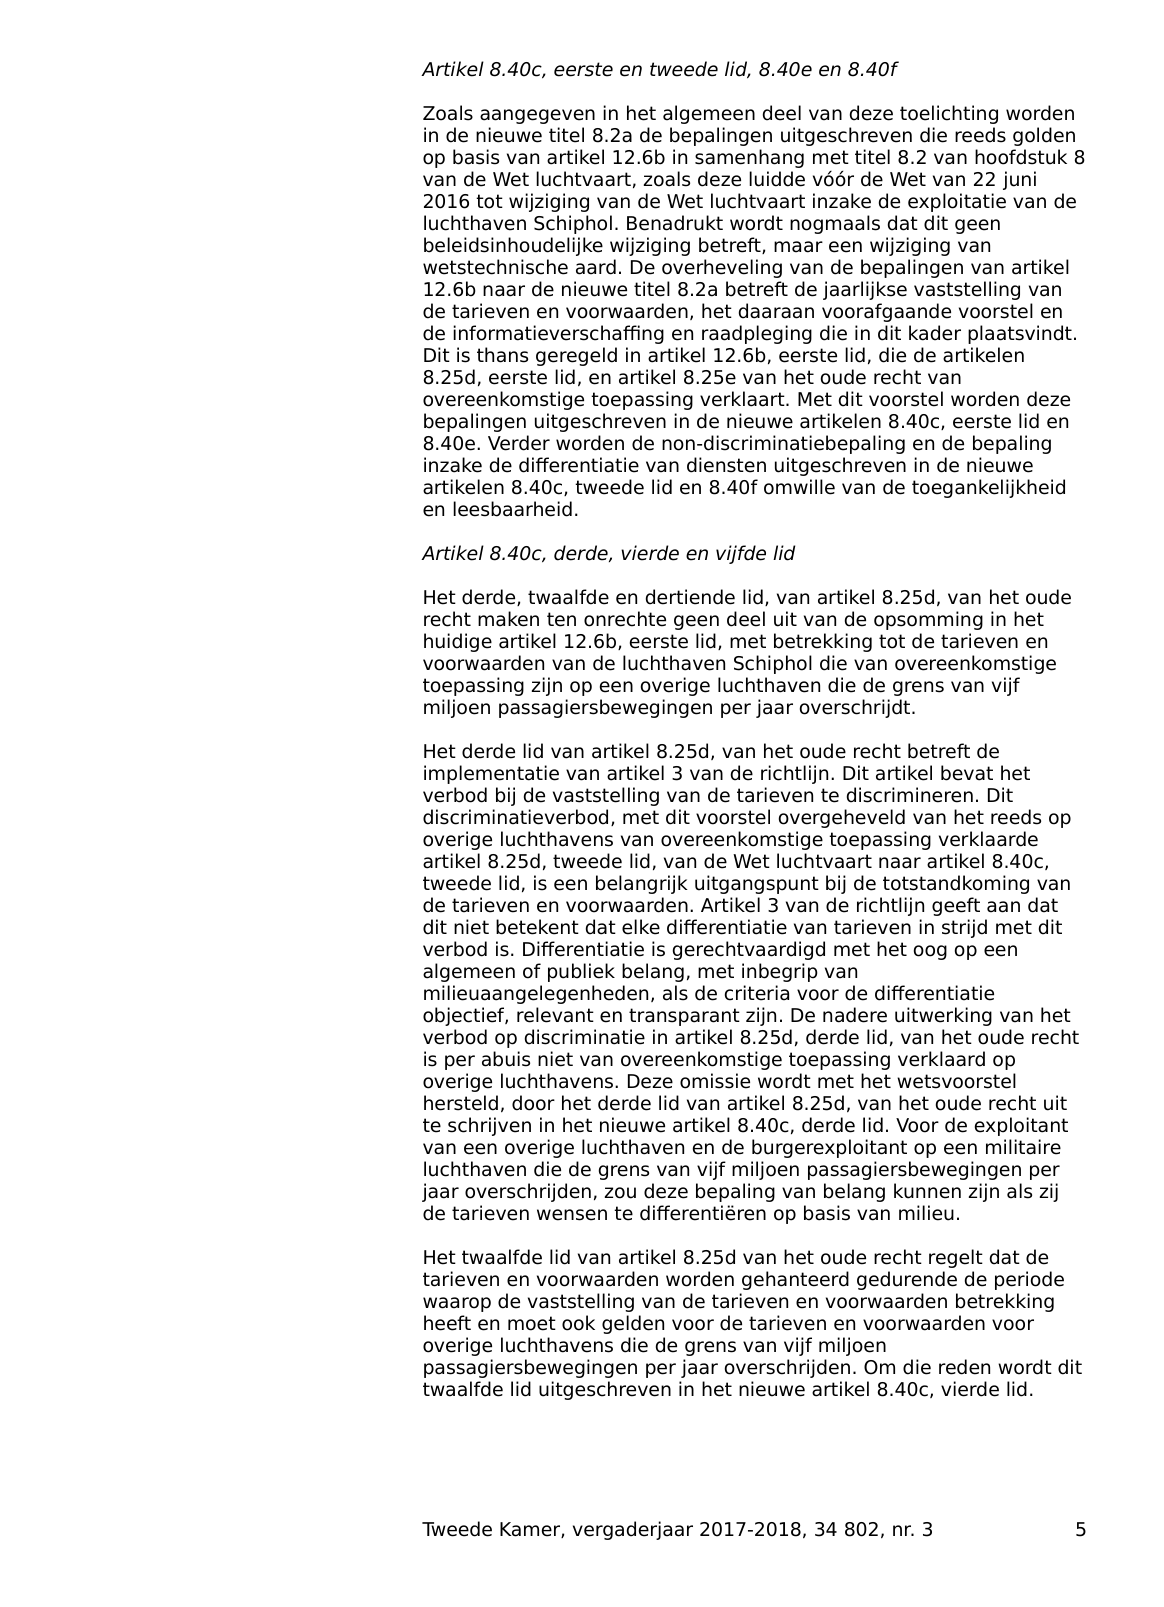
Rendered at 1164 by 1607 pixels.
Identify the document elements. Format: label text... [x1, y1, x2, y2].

text Zoals aangegeven in het algemeen deel van deze toelichting worden in de nieuwe titel 8.2a de bepalingen uitgeschreven die reeds golden op basis van artikel 12.6b in samenhang met titel 8.2 van hoofdstuk 8 van de Wet luchtvaart, zoals deze luidde vóór de Wet van 22 juni 2016 tot wijziging van de Wet luchtvaart inzake de exploitatie van de luchthaven Schiphol. Benadrukt wordt nogmaals dat dit geen beleidsinhoudelijke wijziging betreft, maar een wijziging van wetstechnische aard. De overheveling van de bepalingen van artikel 12.6b naar de nieuwe titel 8.2a betreft de jaarlijkse vaststelling van de tarieven en voorwaarden, het daaraan voorafgaande voorstel en de informatieverschaffing en raadpleging die in dit kader plaatsvindt. Dit is thans geregeld in artikel 12.6b, eerste lid, die de artikelen 8.25d, eerste lid, en artikel 8.25e van het oude recht van overeenkomstige toepassing verklaart. Met dit voorstel worden deze bepalingen uitgeschreven in de nieuwe artikelen 8.40c, eerste lid en 8.40e. Verder worden de non-discriminatiebepaling en de bepaling inzake de differentiatie van diensten uitgeschreven in de nieuwe artikelen 8.40c, tweede lid en 8.40f omwille van de toegankelijkheid en leesbaarheid. [422, 103, 1087, 521]
subtitle Artikel 8.40c, derde, vierde en vijfde lid [422, 543, 1087, 565]
subtitle Artikel 8.40c, eerste en tweede lid, 8.40e en 8.40f [422, 59, 1087, 81]
text Het twaalfde lid van artikel 8.25d van het oude recht regelt dat de tarieven en voorwaarden worden gehanteerd gedurende de periode waarop de vaststelling van de tarieven en voorwaarden betrekking heeft en moet ook gelden voor de tarieven en voorwaarden voor overige luchthavens die de grens van vijf miljoen passagiersbewegingen per jaar overschrijden. Om die reden wordt dit twaalfde lid uitgeschreven in het nieuwe artikel 8.40c, vierde lid. [422, 1247, 1087, 1401]
text Het derde lid van artikel 8.25d, van het oude recht betreft de implementatie van artikel 3 van de richtlijn. Dit artikel bevat het verbod bij de vaststelling van de tarieven te discrimineren. Dit discriminatieverbod, met dit voorstel overgeheveld van het reeds op overige luchthavens van overeenkomstige toepassing verklaarde artikel 8.25d, tweede lid, van de Wet luchtvaart naar artikel 8.40c, tweede lid, is een belangrijk uitgangspunt bij de totstandkoming van de tarieven en voorwaarden. Artikel 3 van de richtlijn geeft aan dat dit niet betekent dat elke differentiatie van tarieven in strijd met dit verbod is. Differentiatie is gerechtvaardigd met het oog op een algemeen of publiek belang, met inbegrip van milieuaangelegenheden, als de criteria voor de differentiatie objectief, relevant en transparant zijn. De nadere uitwerking van het verbod op discriminatie in artikel 8.25d, derde lid, van het oude recht is per abuis niet van overeenkomstige toepassing verklaard op overige luchthavens. Deze omissie wordt met het wetsvoorstel hersteld, door het derde lid van artikel 8.25d, van het oude recht uit te schrijven in het nieuwe artikel 8.40c, derde lid. Voor de exploitant van een overige luchthaven en de burgerexploitant op een militaire luchthaven die de grens van vijf miljoen passagiersbewegingen per jaar overschrijden, zou deze bepaling van belang kunnen zijn als zij de tarieven wensen te differentiëren op basis van milieu. [422, 741, 1087, 1225]
text Het derde, twaalfde en dertiende lid, van artikel 8.25d, van het oude recht maken ten onrechte geen deel uit van de opsomming in het huidige artikel 12.6b, eerste lid, met betrekking tot de tarieven en voorwaarden van de luchthaven Schiphol die van overeenkomstige toepassing zijn op een overige luchthaven die de grens van vijf miljoen passagiersbewegingen per jaar overschrijdt. [422, 587, 1087, 719]
